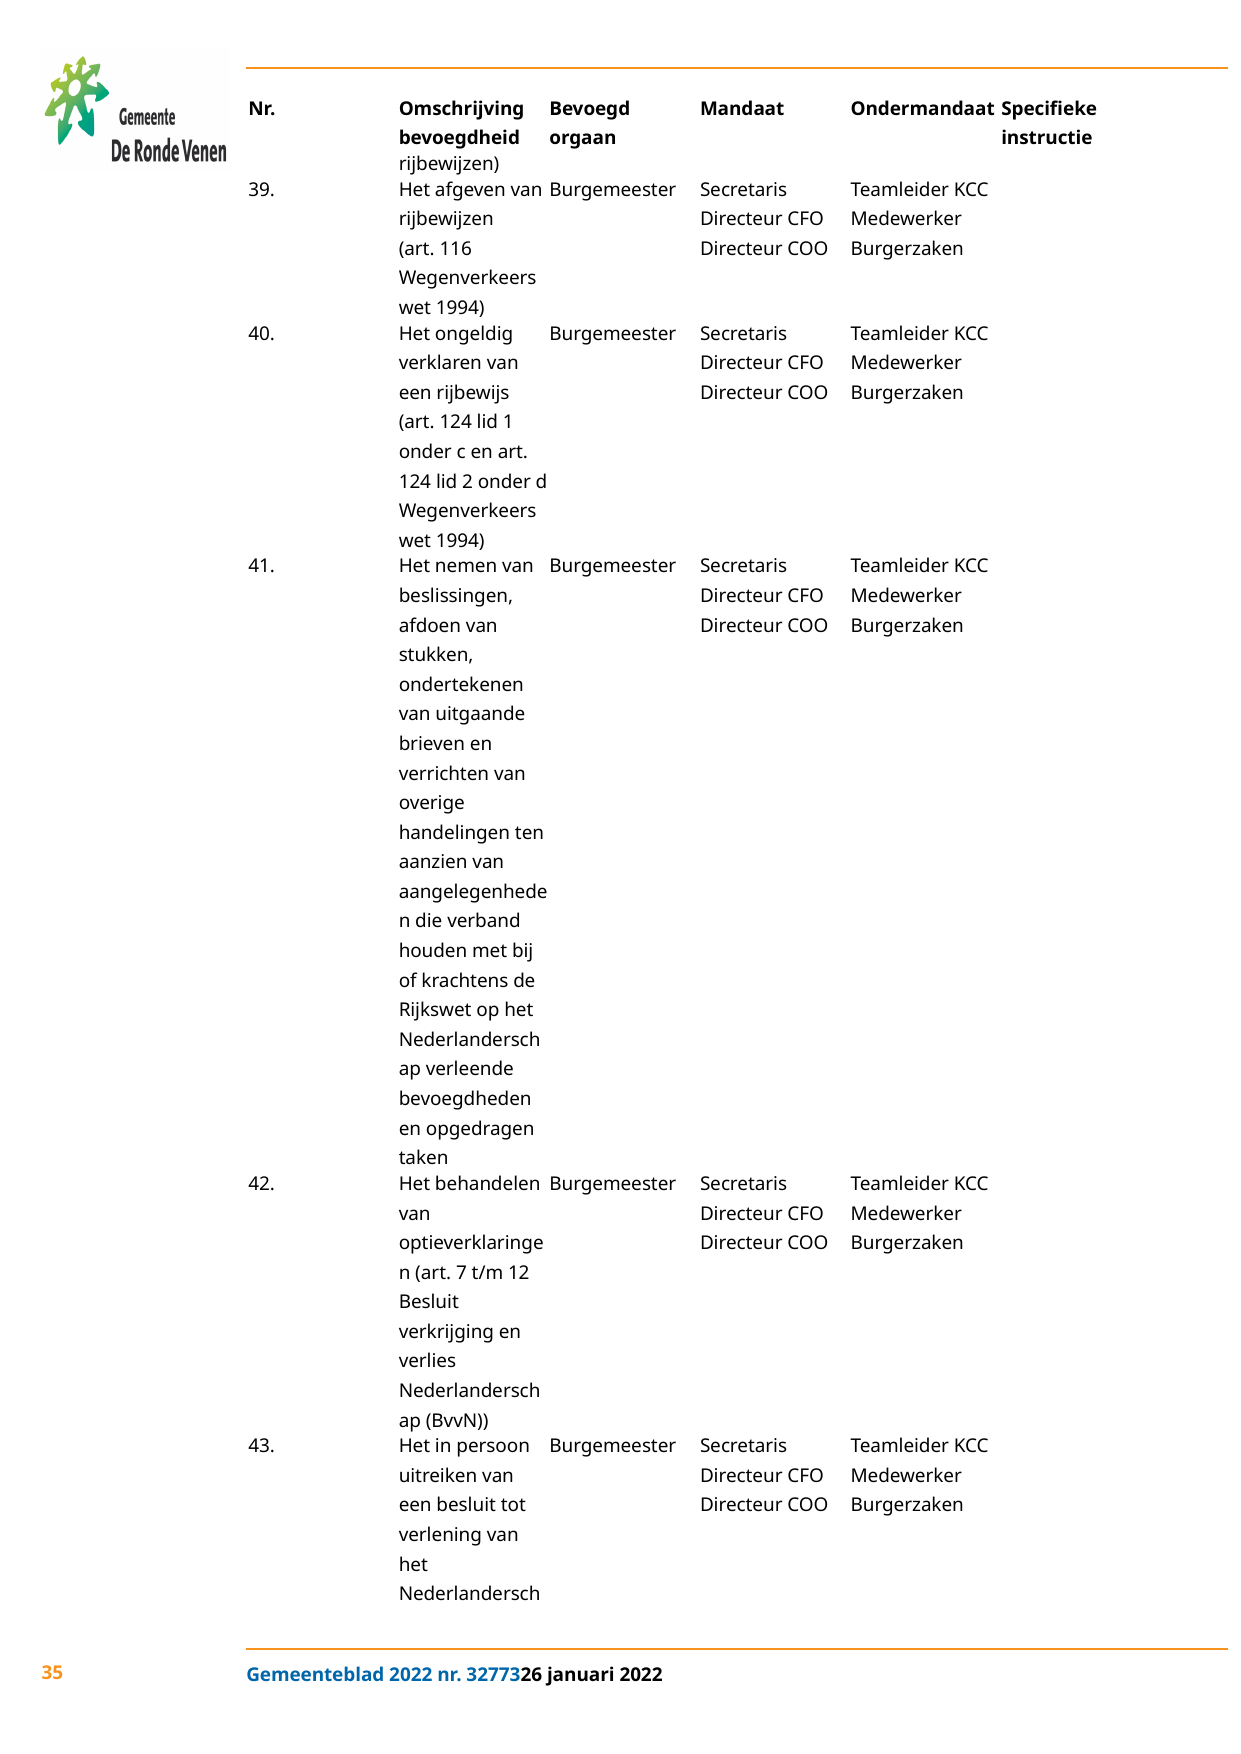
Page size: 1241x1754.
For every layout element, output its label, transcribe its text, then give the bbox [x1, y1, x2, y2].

table_cell Secretaris Directeur CFO Directeur COO [700, 176, 850, 320]
table_header Bevoegd orgaan [549, 95, 700, 150]
table_header Mandaat [700, 95, 850, 150]
table_cell [850, 150, 1001, 176]
table_cell Teamleider KCC Medewerker Burgerzaken [850, 1433, 1001, 1606]
table_cell Secretaris Directeur CFO Directeur COO [700, 553, 850, 1170]
table_cell [1001, 1433, 1152, 1606]
table_cell Het nemen van beslissingen, afdoen van stukken, ondertekenen van uitgaande brieven en verrichten van overige handelingen ten aanzien van aangelegenheden die verband houden met bij of krachtens de Rijkswet op het Nederlanderschap verleende bevoegdheden en opgedragen taken [399, 553, 549, 1170]
table_cell Secretaris Directeur CFO Directeur COO [700, 320, 850, 553]
table_cell Teamleider KCC Medewerker Burgerzaken [850, 1170, 1001, 1432]
table_cell Secretaris Directeur CFO Directeur COO [700, 1433, 850, 1606]
table_cell [549, 150, 700, 176]
table_cell Burgemeester [549, 320, 700, 553]
table_cell Teamleider KCC Medewerker Burgerzaken [850, 320, 1001, 553]
table_cell 40. [248, 320, 398, 553]
table_cell [1001, 150, 1152, 176]
table_cell Teamleider KCC Medewerker Burgerzaken [850, 553, 1001, 1170]
table_cell 43. [248, 1433, 398, 1606]
table_cell [1001, 553, 1152, 1170]
table_cell [248, 150, 398, 176]
table_cell Het afgeven van rijbewijzen (art. 116 Wegenverkeerswet 1994) [399, 176, 549, 320]
table_cell Burgemeester [549, 553, 700, 1170]
table_cell 42. [248, 1170, 398, 1432]
table_header Nr. [248, 95, 398, 150]
table_cell [1001, 1170, 1152, 1432]
table_header Ondermandaat [850, 95, 1001, 150]
table_cell [1001, 176, 1152, 320]
table_cell 41. [248, 553, 398, 1170]
table_cell [1001, 320, 1152, 553]
table_cell Burgemeester [549, 1433, 700, 1606]
table_cell Teamleider KCC Medewerker Burgerzaken [850, 176, 1001, 320]
table_cell Het behandelen van optieverklaringen (art. 7 t/m 12 Besluit verkrijging en verlies Nederlanderschap (BvvN)) [399, 1170, 549, 1432]
table_cell Burgemeester [549, 176, 700, 320]
table_cell rijbewijzen) [399, 150, 549, 176]
table_cell Burgemeester [549, 1170, 700, 1432]
table_cell Secretaris Directeur CFO Directeur COO [700, 1170, 850, 1432]
table_header Omschrijving bevoegdheid [399, 95, 549, 150]
table_cell [700, 150, 850, 176]
picture [41, 47, 231, 172]
table_header Specifieke instructie [1001, 95, 1152, 150]
table_cell Het in persoon uitreiken van een besluit tot verlening van het Nederlandersch [399, 1433, 549, 1606]
table_cell 39. [248, 176, 398, 320]
table_cell Het ongeldig verklaren van een rijbewijs (art. 124 lid 1 onder c en art. 124 lid 2 onder d Wegenverkeerswet 1994) [399, 320, 549, 553]
